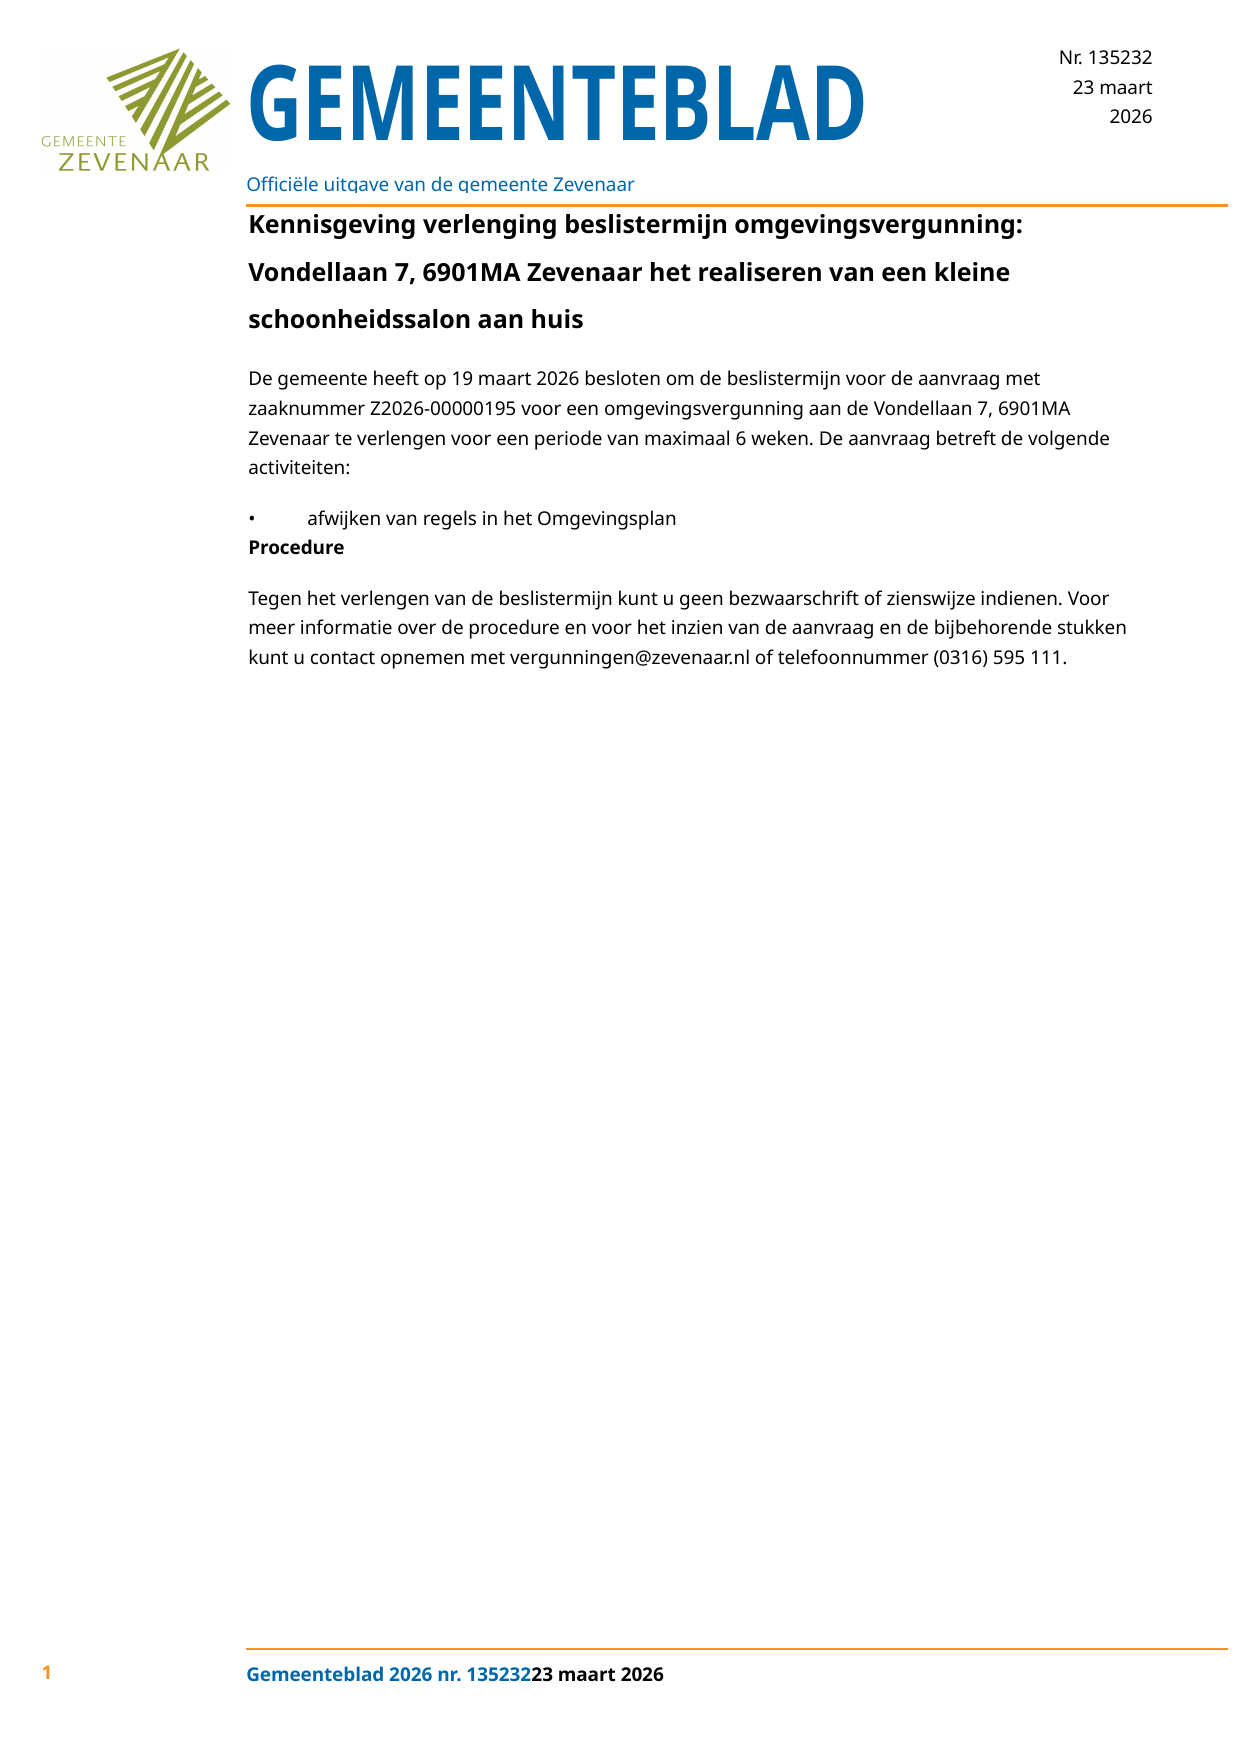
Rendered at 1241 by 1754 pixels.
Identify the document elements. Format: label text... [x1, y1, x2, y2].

picture [41, 47, 231, 172]
text Tegen het verlengen van de beslistermijn kunt u geen bezwaarschrift of zienswijze indienen. Voor meer informatie over de procedure en voor het inzien van de aanvraag en de bijbehorende stukken kunt u contact opnemen met vergunningen@zevenaar.nl of telefoonnummer (0316) 595 111. [248, 585, 1152, 669]
list afwijken van regels in het Omgevingsplan [248, 505, 1152, 530]
text Kennisgeving verlenging beslistermijn omgevingsvergunning: Vondellaan 7, 6901MA Zevenaar het realiseren van een kleine schoonheidssalon aan huis [248, 207, 1152, 336]
text Procedure [248, 534, 1152, 560]
text De gemeente heeft op 19 maart 2026 besloten om de beslistermijn voor de aanvraag met zaaknummer Z2026-00000195 voor een omgevingsvergunning aan de Vondellaan 7, 6901MA Zevenaar te verlengen voor een periode van maximaal 6 weken. De aanvraag betreft de volgende activiteiten: [248, 366, 1152, 480]
